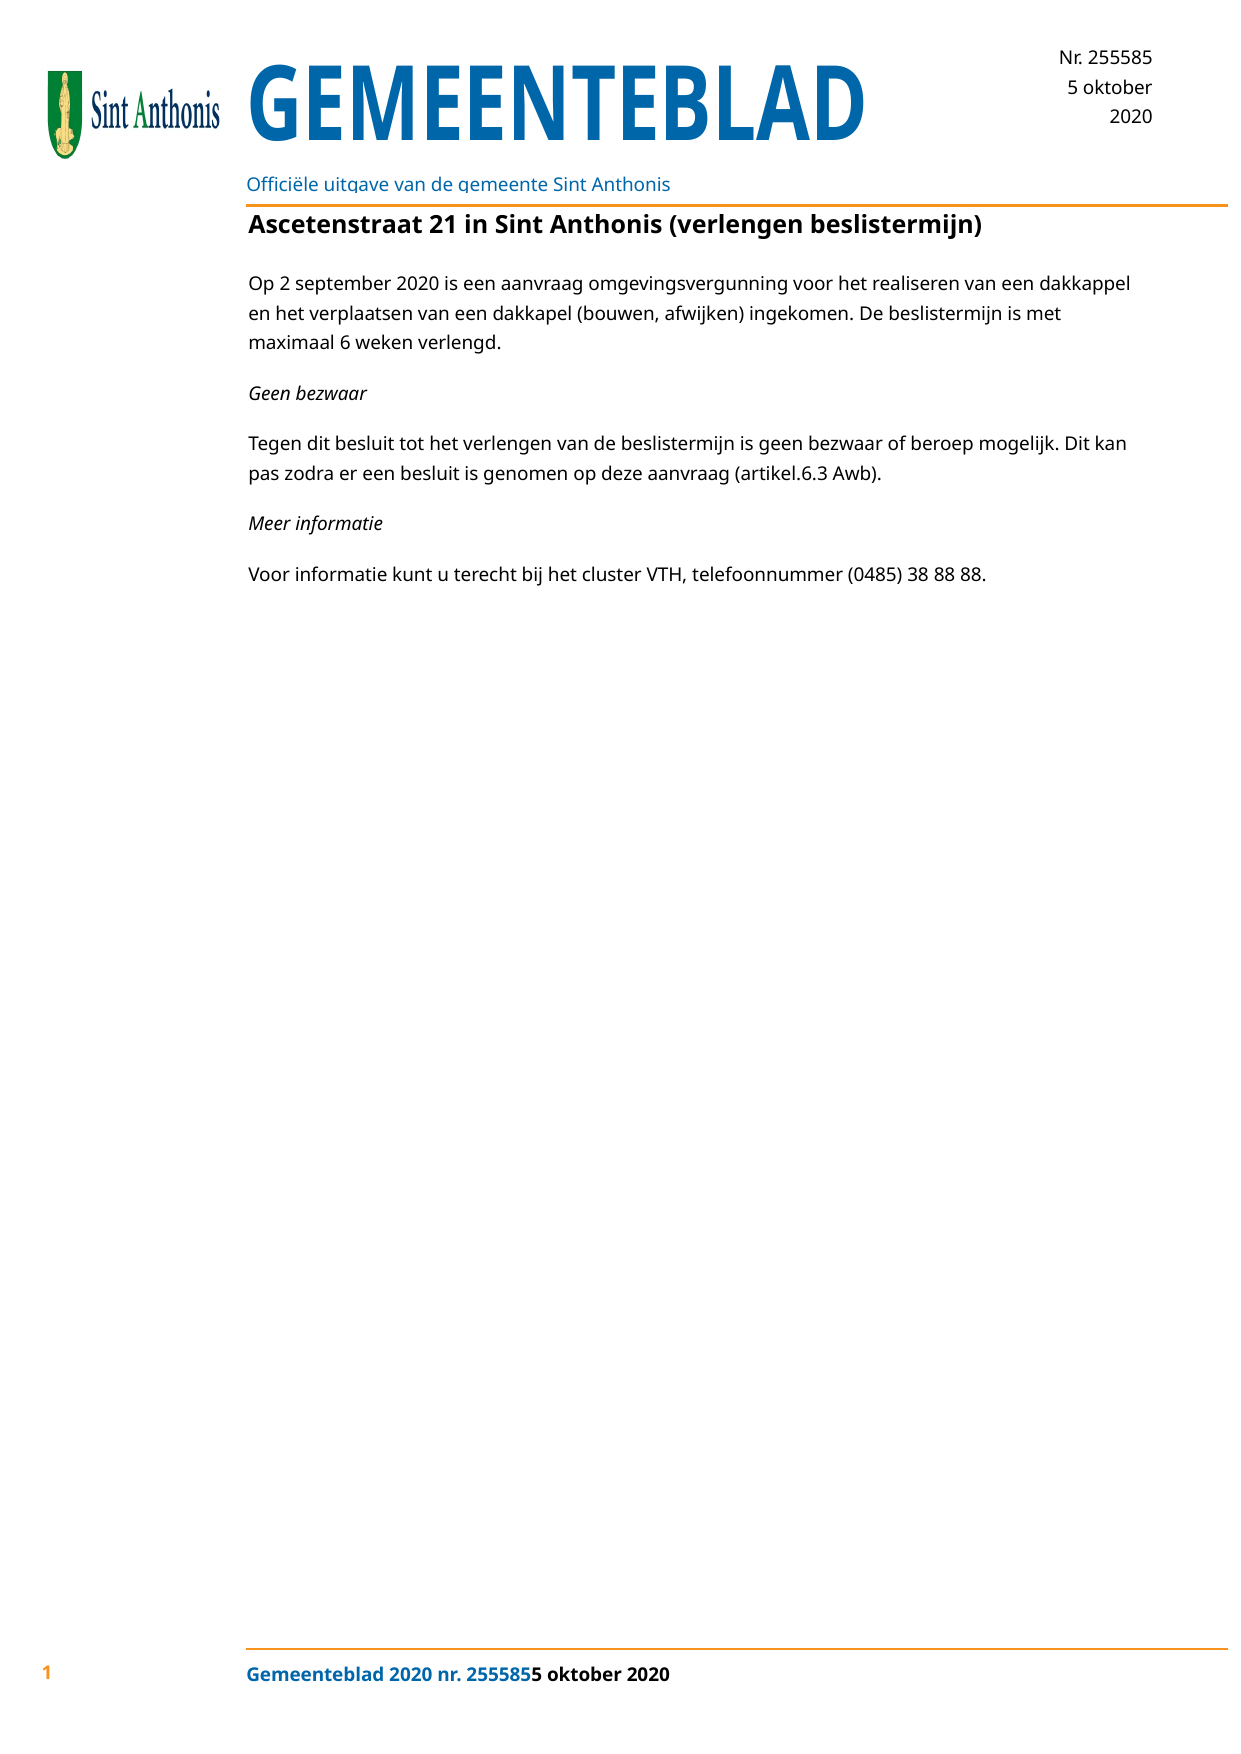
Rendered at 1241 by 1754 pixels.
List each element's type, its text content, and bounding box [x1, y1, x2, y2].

text Tegen dit besluit tot het verlengen van de beslistermijn is geen bezwaar of beroep mogelijk. Dit kan pas zodra er een besluit is genomen op deze aanvraag (artikel.6.3 Awb). [248, 430, 1152, 486]
text Voor informatie kunt u terecht bij het cluster VTH, telefoonnummer (0485) 38 88 88. [248, 561, 1152, 586]
text Op 2 september 2020 is een aanvraag omgevingsvergunning voor het realiseren van een dakkappel en het verplaatsen van een dakkapel (bouwen, afwijken) ingekomen. De beslistermijn is met maximaal 6 weken verlengd. [248, 270, 1152, 355]
text Geen bezwaar [248, 380, 1152, 406]
text Ascetenstraat 21 in Sint Anthonis (verlengen beslistermijn) [248, 207, 1152, 241]
text Meer informatie [248, 510, 1152, 536]
picture [41, 47, 231, 172]
